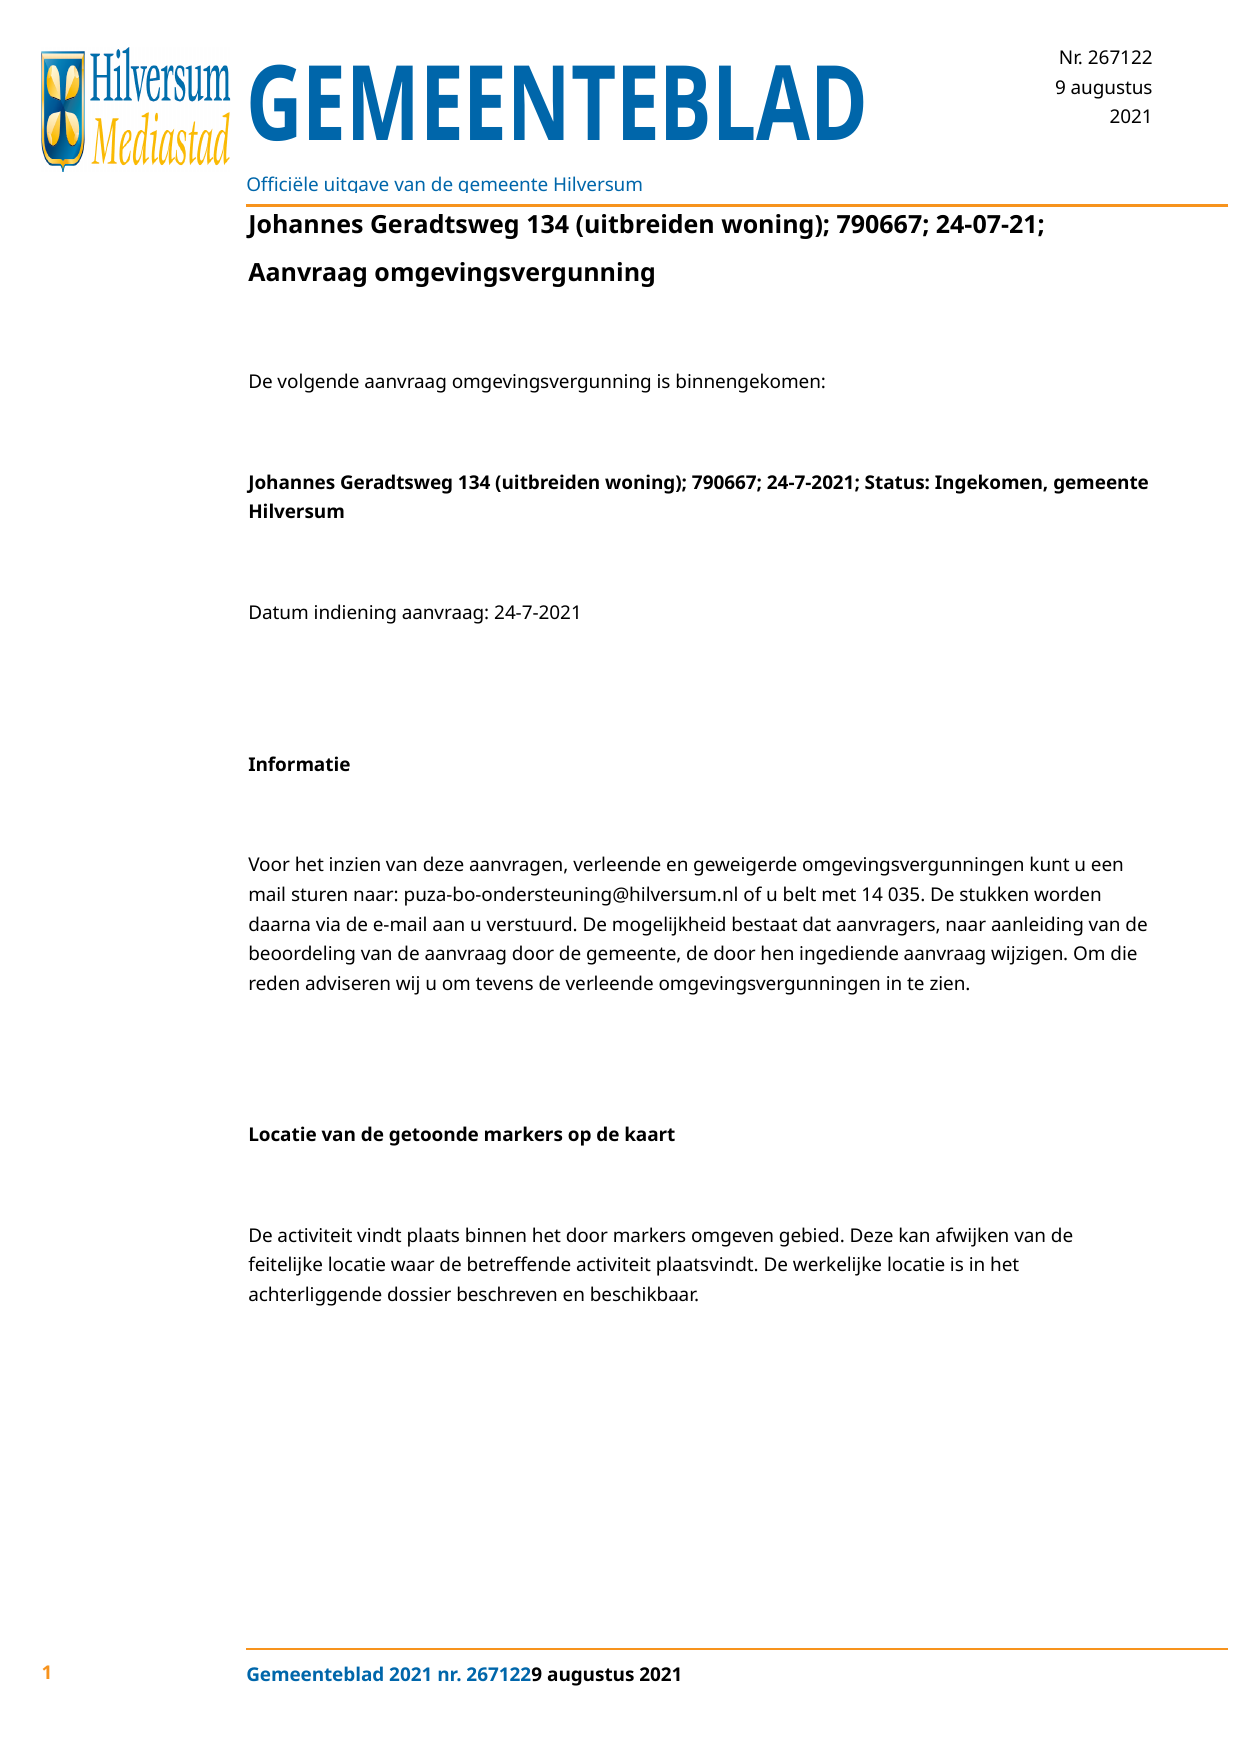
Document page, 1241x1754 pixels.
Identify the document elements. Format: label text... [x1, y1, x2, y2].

text Locatie van de getoonde markers op de kaart [248, 1121, 1152, 1147]
text Informatie [248, 751, 1152, 777]
text De volgende aanvraag omgevingsvergunning is binnengekomen: [248, 368, 1152, 394]
text De activiteit vindt plaats binnen het door markers omgeven gebied. Deze kan afwijken van de feitelijke locatie waar de betreffende activiteit plaatsvindt. De werkelijke locatie is in het achterliggende dossier beschreven en beschikbaar. [248, 1222, 1152, 1307]
text Johannes Geradtsweg 134 (uitbreiden woning); 790667; 24-7-2021; Status: Ingekomen, gemeente Hilversum [248, 469, 1152, 524]
picture [41, 47, 231, 172]
text Johannes Geradtsweg 134 (uitbreiden woning); 790667; 24-07-21; Aanvraag omgevingsvergunning [248, 207, 1152, 288]
text Datum indiening aanvraag: 24-7-2021 [248, 599, 1152, 625]
text Voor het inzien van deze aanvragen, verleende en geweigerde omgevingsvergunningen kunt u een mail sturen naar: puza-bo-ondersteuning@hilversum.nl of u belt met 14 035. De stukken worden daarna via de e-mail aan u verstuurd. De mogelijkheid bestaat dat aanvragers, naar aanleiding van de beoordeling van de aanvraag door de gemeente, de door hen ingediende aanvraag wijzigen. Om die reden adviseren wij u om tevens de verleende omgevingsvergunningen in te zien. [248, 852, 1152, 996]
